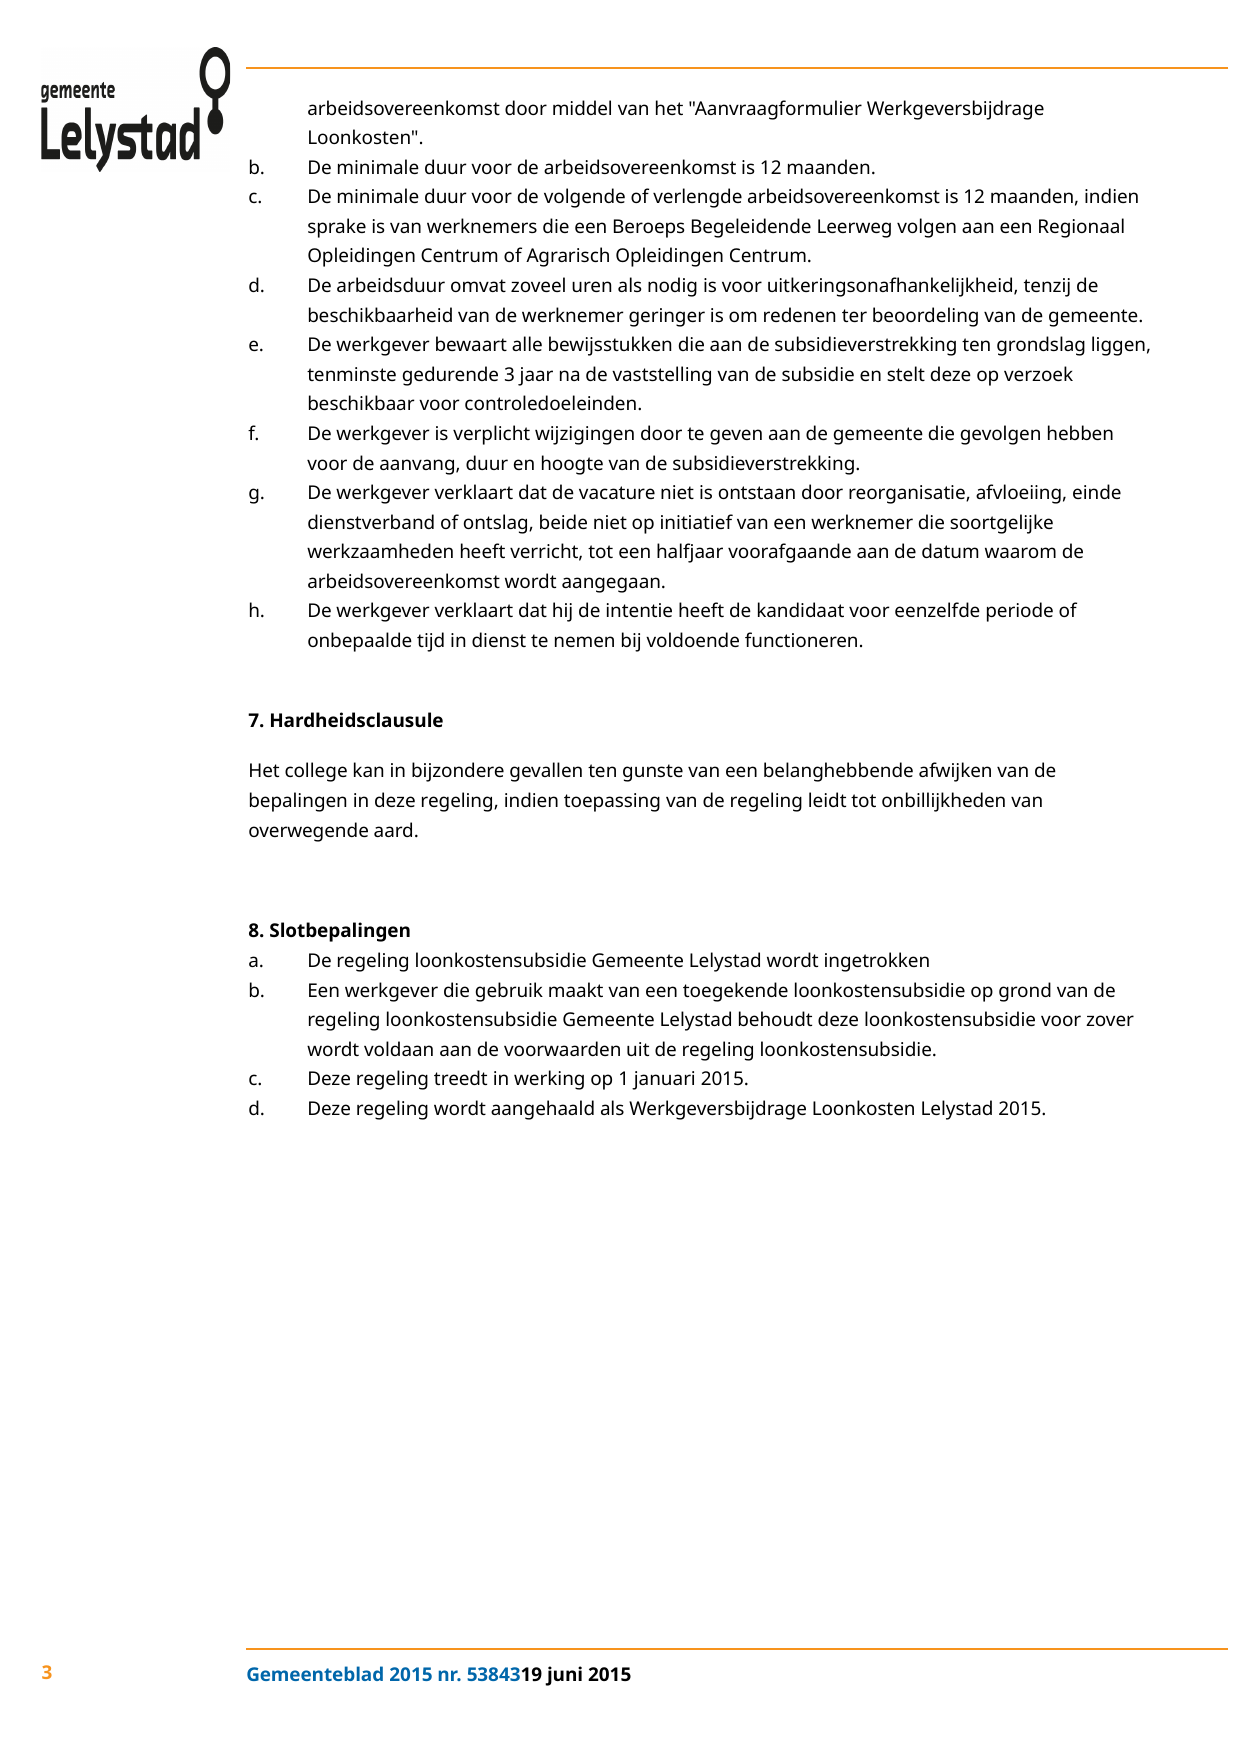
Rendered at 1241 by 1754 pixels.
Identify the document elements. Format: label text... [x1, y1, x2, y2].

list De werkgever verklaart dat hij de intentie heeft de kandidaat voor eenzelfde periode of onbepaalde tijd in dienst te nemen bij voldoende functioneren. [248, 598, 1152, 653]
list De regeling loonkostensubsidie Gemeente Lelystad wordt ingetrokken [248, 947, 1152, 973]
list Een werkgever die gebruik maakt van een toegekende loonkostensubsidie op grond van de regeling loonkostensubsidie Gemeente Lelystad behoudt deze loonkostensubsidie voor zover wordt voldaan aan de voorwaarden uit de regeling loonkostensubsidie. [248, 977, 1152, 1062]
list De werkgever verklaart dat de vacature niet is ontstaan door reorganisatie, afvloeiing, einde dienstverband of ontslag, beide niet op initiatief van een werknemer die soortgelijke werkzaamheden heeft verricht, tot een halfjaar voorafgaande aan de datum waarom de arbeidsovereenkomst wordt aangegaan. [248, 479, 1152, 594]
text 7. Hardheidsclausule [248, 707, 1152, 733]
list De arbeidsduur omvat zoveel uren als nodig is voor uitkeringsonafhankelijkheid, tenzij de beschikbaarheid van de werknemer geringer is om redenen ter beoordeling van de gemeente. [248, 272, 1152, 328]
text Het college kan in bijzondere gevallen ten gunste van een belanghebbende afwijken van de bepalingen in deze regeling, indien toepassing van de regeling leidt tot onbillijkheden van overwegende aard. [248, 758, 1152, 843]
list De minimale duur voor de arbeidsovereenkomst is 12 maanden. [248, 154, 1152, 180]
list De werkgever is verplicht wijzigingen door te geven aan de gemeente die gevolgen hebben voor de aanvang, duur en hoogte van de subsidieverstrekking. [248, 420, 1152, 476]
text 8. Slotbepalingen [248, 918, 1152, 943]
list De minimale duur voor de volgende of verlengde arbeidsovereenkomst is 12 maanden, indien sprake is van werknemers die een Beroeps Begeleidende Leerweg volgen aan een Regionaal Opleidingen Centrum of Agrarisch Opleidingen Centrum. [248, 183, 1152, 268]
list arbeidsovereenkomst door middel van het "Aanvraagformulier Werkgeversbijdrage Loonkosten". [248, 95, 1152, 150]
list Deze regeling wordt aangehaald als Werkgeversbijdrage Loonkosten Lelystad 2015. [248, 1095, 1152, 1121]
list De werkgever bewaart alle bewijsstukken die aan de subsidieverstrekking ten grondslag liggen, tenminste gedurende 3 jaar na de vaststelling van de subsidie en stelt deze op verzoek beschikbaar voor controledoeleinden. [248, 331, 1152, 416]
picture [41, 47, 231, 172]
list Deze regeling treedt in werking op 1 januari 2015. [248, 1066, 1152, 1091]
